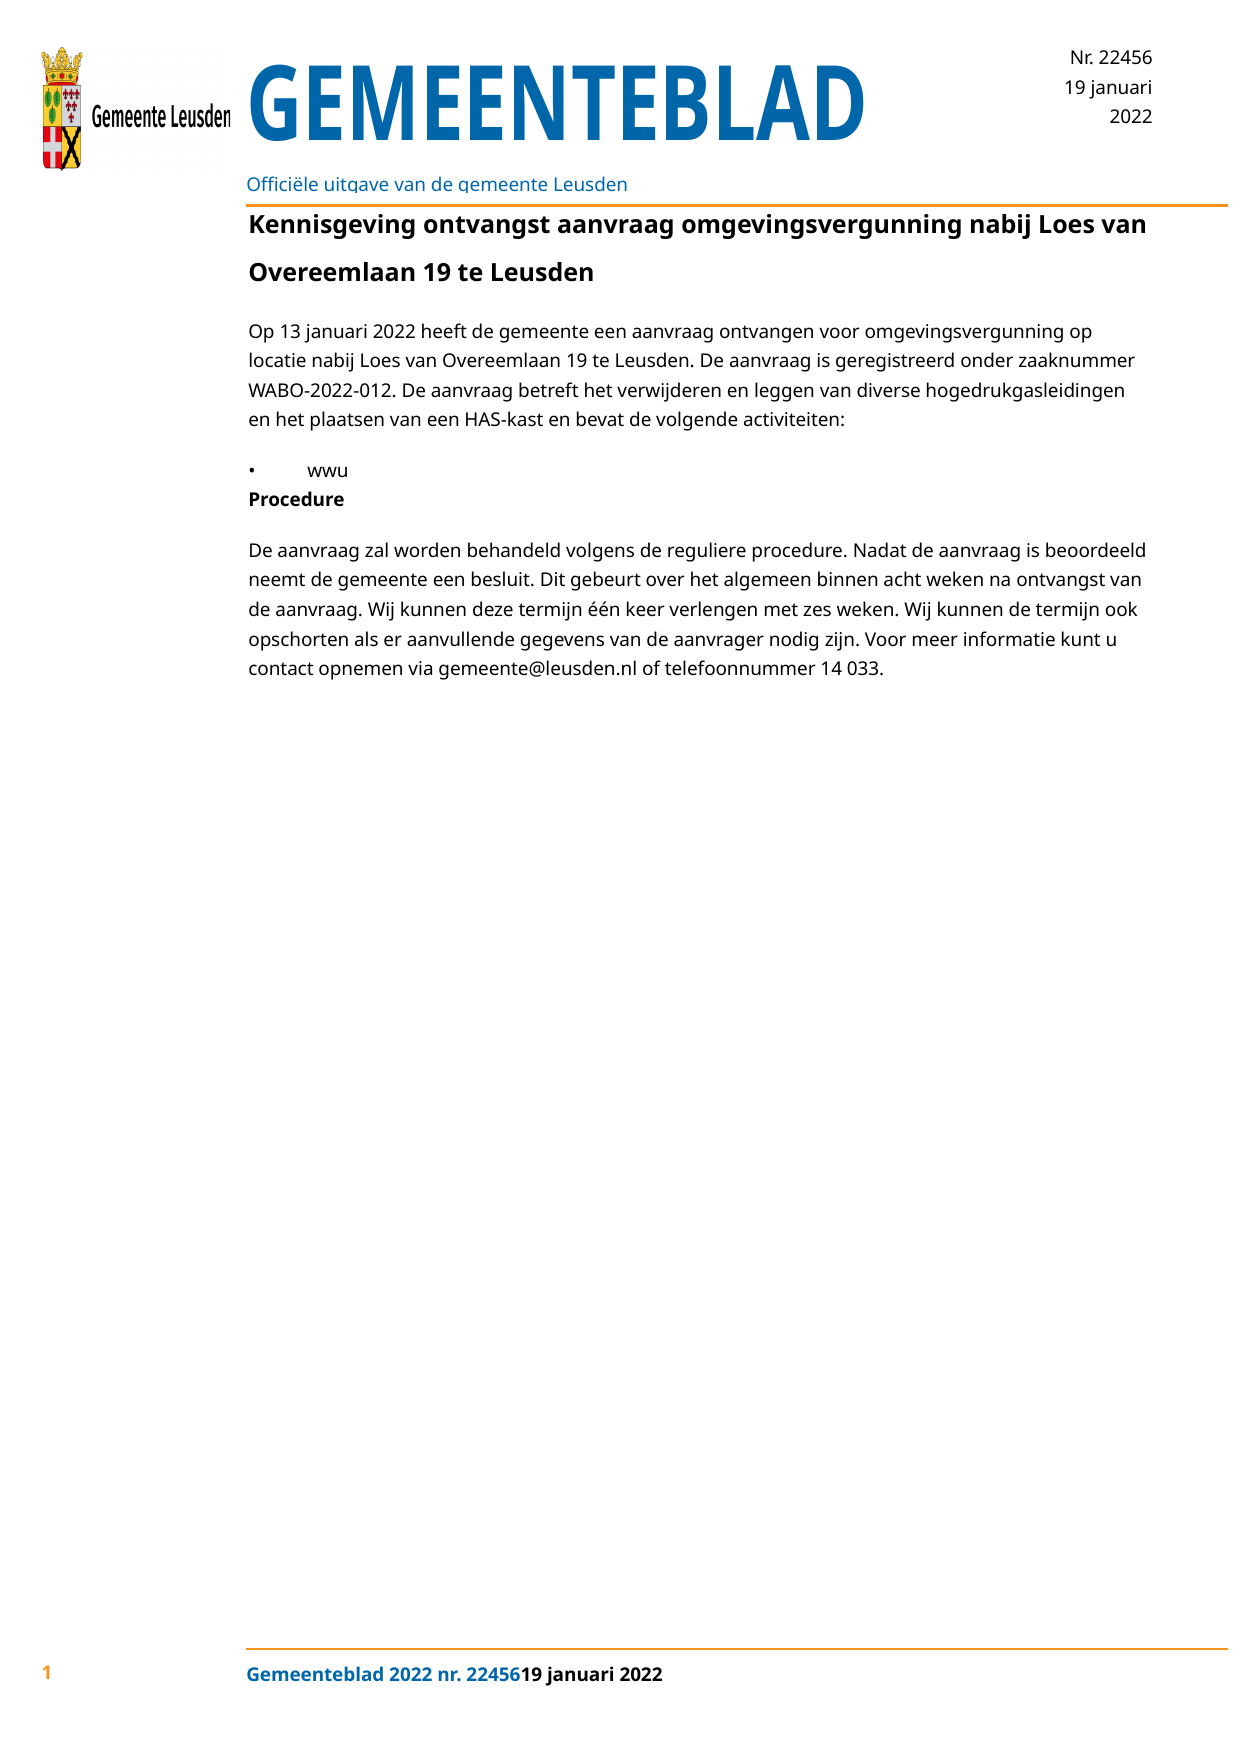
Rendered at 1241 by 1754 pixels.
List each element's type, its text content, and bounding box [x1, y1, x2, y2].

text Op 13 januari 2022 heeft de gemeente een aanvraag ontvangen voor omgevingsvergunning op locatie nabij Loes van Overeemlaan 19 te Leusden. De aanvraag is geregistreerd onder zaaknummer WABO-2022-012. De aanvraag betreft het verwijderen en leggen van diverse hogedrukgasleidingen en het plaatsen van een HAS-kast en bevat de volgende activiteiten: [248, 318, 1152, 432]
text Procedure [248, 487, 1152, 512]
text Kennisgeving ontvangst aanvraag omgevingsvergunning nabij Loes van Overeemlaan 19 te Leusden [248, 207, 1152, 288]
text De aanvraag zal worden behandeld volgens de reguliere procedure. Nadat de aanvraag is beoordeeld neemt de gemeente een besluit. Dit gebeurt over het algemeen binnen acht weken na ontvangst van de aanvraag. Wij kunnen deze termijn één keer verlengen met zes weken. Wij kunnen de termijn ook opschorten als er aanvullende gegevens van de aanvrager nodig zijn. Voor meer informatie kunt u contact opnemen via gemeente@leusden.nl of telefoonnummer 14 033. [248, 537, 1152, 681]
picture [41, 47, 231, 172]
list wwu [248, 457, 1152, 483]
